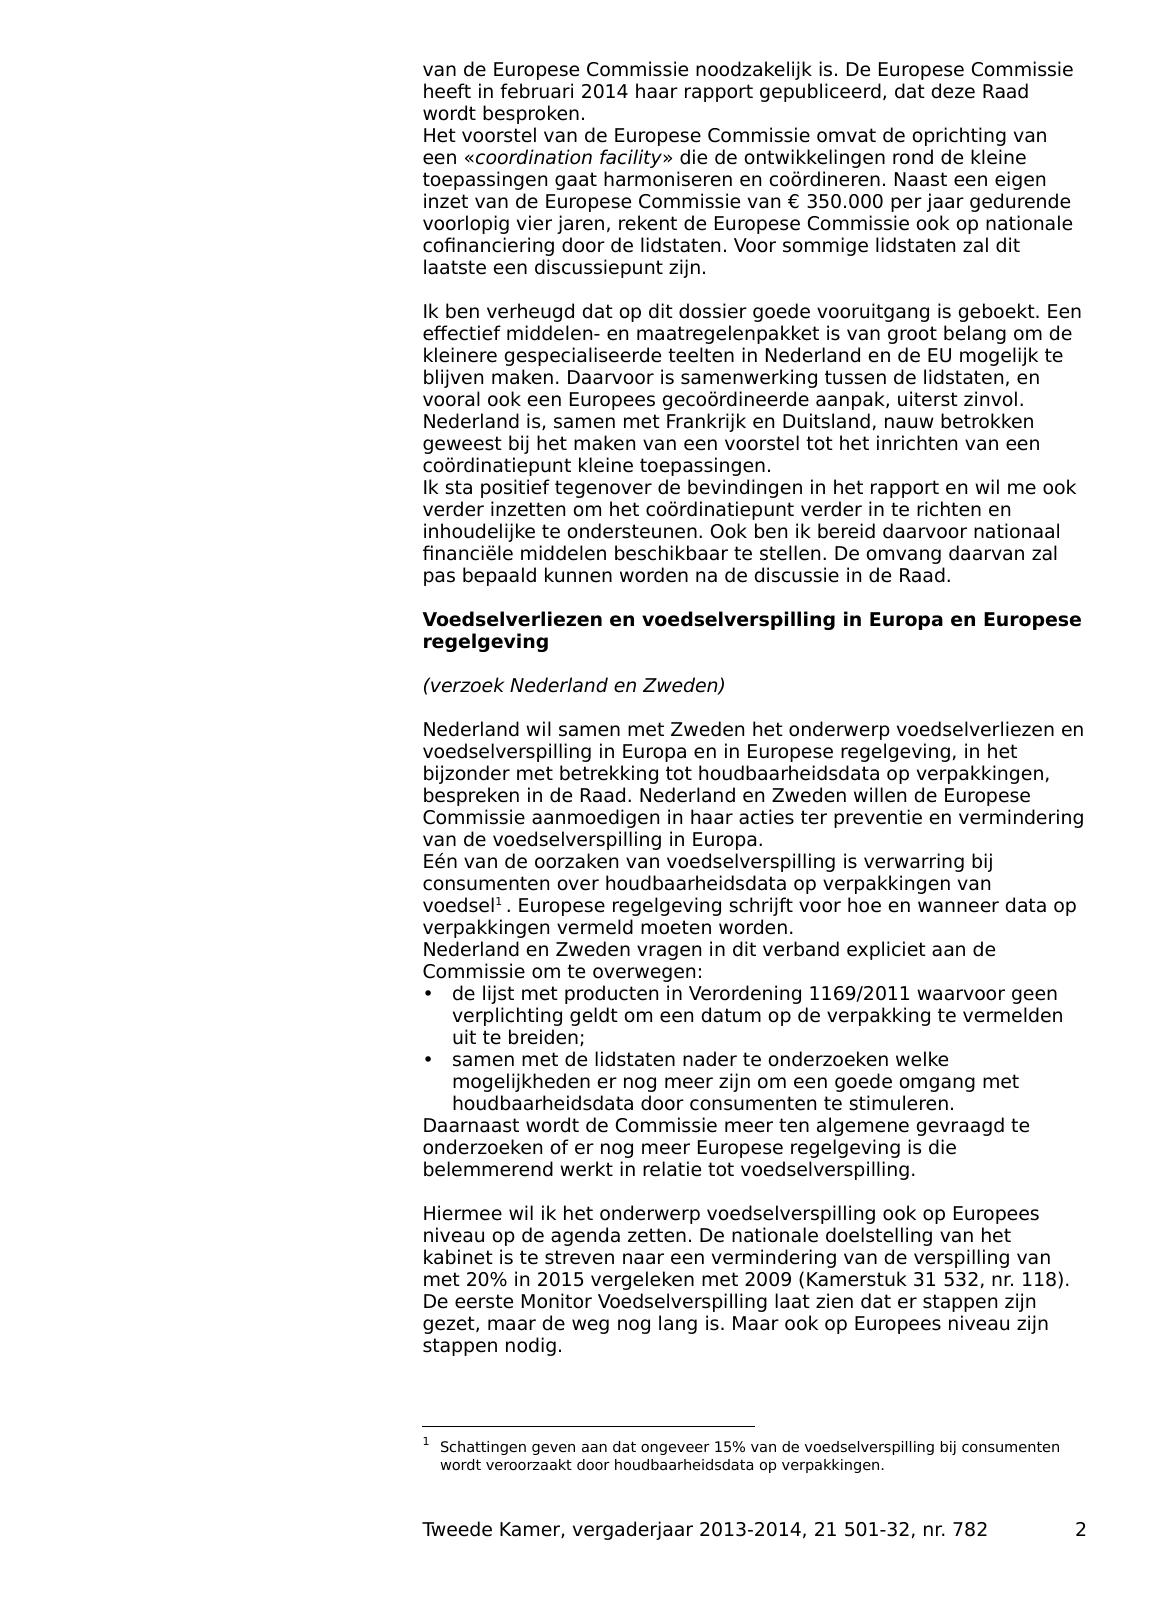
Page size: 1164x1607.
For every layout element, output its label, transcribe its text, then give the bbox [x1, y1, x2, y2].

text Ik ben verheugd dat op dit dossier goede vooruitgang is geboekt. Een effectief middelen- en maatregelenpakket is van groot belang om de kleinere gespecialiseerde teelten in Nederland en de EU mogelijk te blijven maken. Daarvoor is samenwerking tussen de lidstaten, en vooral ook een Europees gecoördineerde aanpak, uiterst zinvol. Nederland is, samen met Frankrijk en Duitsland, nauw betrokken geweest bij het maken van een voorstel tot het inrichten van een coördinatiepunt kleine toepassingen. [422, 301, 1087, 477]
text • de lijst met producten in Verordening 1169/2011 waarvoor geen verplichting geldt om een datum op de verpakking te vermelden uit te breiden; [422, 983, 1087, 1049]
subtitle Voedselverliezen en voedselverspilling in Europa en Europese regelgeving [422, 609, 1087, 653]
text Ik sta positief tegenover de bevindingen in het rapport en wil me ook verder inzetten om het coördinatiepunt verder in te richten en inhoudelijke te ondersteunen. Ook ben ik bereid daarvoor nationaal financiële middelen beschikbaar te stellen. De omvang daarvan zal pas bepaald kunnen worden na de discussie in de Raad. [422, 477, 1087, 587]
text Nederland wil samen met Zweden het onderwerp voedselverliezen en voedselverspilling in Europa en in Europese regelgeving, in het bijzonder met betrekking tot houdbaarheidsdata op verpakkingen, bespreken in de Raad. Nederland en Zweden willen de Europese Commissie aanmoedigen in haar acties ter preventie en vermindering van de voedselverspilling in Europa. [422, 719, 1087, 851]
text Daarnaast wordt de Commissie meer ten algemene gevraagd te onderzoeken of er nog meer Europese regelgeving is die belemmerend werkt in relatie tot voedselverspilling. [422, 1115, 1087, 1181]
text • samen met de lidstaten nader te onderzoeken welke mogelijkheden er nog meer zijn om een goede omgang met houdbaarheidsdata door consumenten te stimuleren. [422, 1049, 1087, 1115]
text Het voorstel van de Europese Commissie omvat de oprichting van een «coordination facility» die de ontwikkelingen rond de kleine toepassingen gaat harmoniseren en coördineren. Naast een eigen inzet van de Europese Commissie van € 350.000 per jaar gedurende voorlopig vier jaren, rekent de Europese Commissie ook op nationale cofinanciering door de lidstaten. Voor sommige lidstaten zal dit laatste een discussiepunt zijn. [422, 125, 1087, 279]
text Schattingen geven aan dat ongeveer 15% van de voedselverspilling bij consumenten wordt veroorzaakt door houdbaarheidsdata op verpakkingen. [422, 1435, 1087, 1474]
text Hiermee wil ik het onderwerp voedselverspilling ook op Europees niveau op de agenda zetten. De nationale doelstelling van het kabinet is te streven naar een vermindering van de verspilling van met 20% in 2015 vergeleken met 2009 (Kamerstuk 31 532, nr. 118). De eerste Monitor Voedselverspilling laat zien dat er stappen zijn gezet, maar de weg nog lang is. Maar ook op Europees niveau zijn stappen nodig. [422, 1203, 1087, 1357]
text Nederland en Zweden vragen in dit verband expliciet aan de Commissie om te overwegen: [422, 939, 1087, 983]
text Eén van de oorzaken van voedselverspilling is verwarring bij consumenten over houdbaarheidsdata op verpakkingen van voedsel. Europese regelgeving schrijft voor hoe en wanneer data op verpakkingen vermeld moeten worden. [422, 851, 1087, 939]
text van de Europese Commissie noodzakelijk is. De Europese Commissie heeft in februari 2014 haar rapport gepubliceerd, dat deze Raad wordt besproken. [422, 59, 1087, 125]
subtitle (verzoek Nederland en Zweden) [422, 675, 1087, 697]
